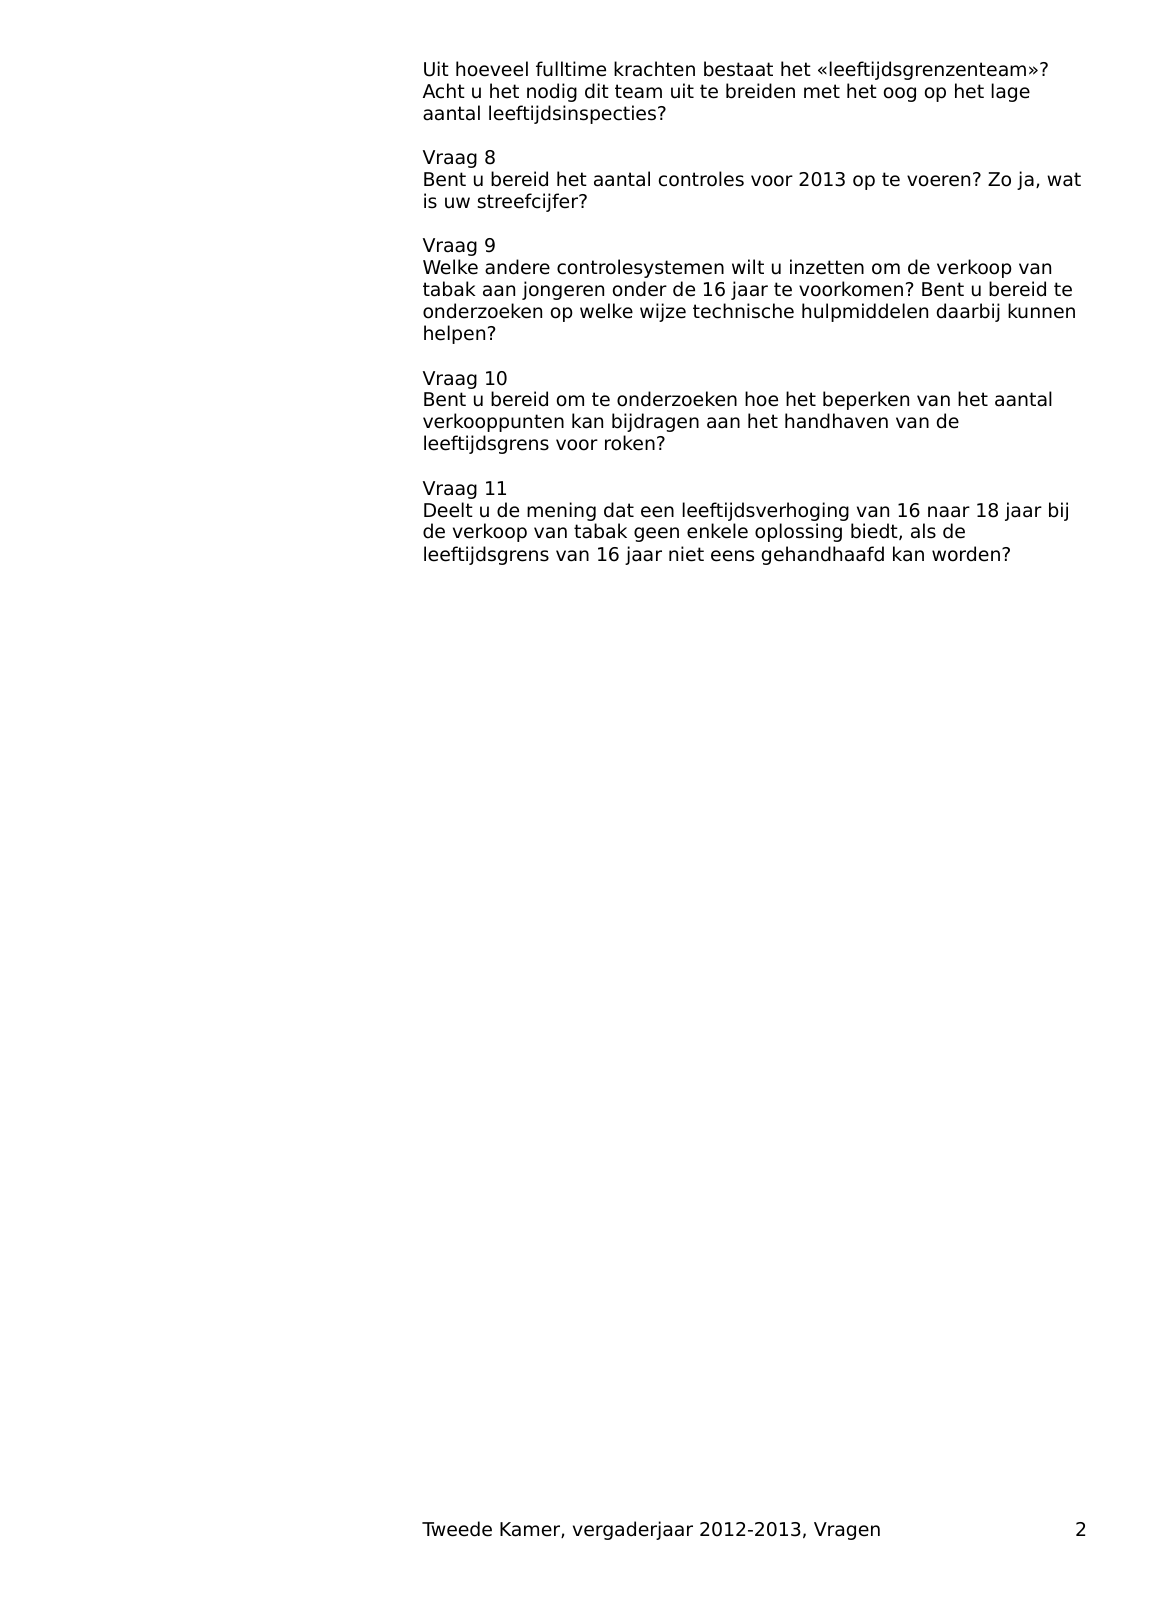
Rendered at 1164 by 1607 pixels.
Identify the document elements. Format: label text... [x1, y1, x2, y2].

text Uit hoeveel fulltime krachten bestaat het «leeftijdsgrenzenteam»? Acht u het nodig dit team uit te breiden met het oog op het lage aantal leeftijdsinspecties? [422, 59, 1087, 125]
text Vraag 10 [422, 367, 1087, 389]
text Bent u bereid om te onderzoeken hoe het beperken van het aantal verkooppunten kan bijdragen aan het handhaven van de leeftijdsgrens voor roken? [422, 389, 1087, 455]
text Vraag 11 [422, 477, 1087, 499]
text Welke andere controlesystemen wilt u inzetten om de verkoop van tabak aan jongeren onder de 16 jaar te voorkomen? Bent u bereid te onderzoeken op welke wijze technische hulpmiddelen daarbij kunnen helpen? [422, 257, 1087, 345]
text Vraag 9 [422, 235, 1087, 257]
text Deelt u de mening dat een leeftijdsverhoging van 16 naar 18 jaar bij de verkoop van tabak geen enkele oplossing biedt, als de leeftijdsgrens van 16 jaar niet eens gehandhaafd kan worden? [422, 499, 1087, 565]
text Vraag 8 [422, 147, 1087, 169]
text Bent u bereid het aantal controles voor 2013 op te voeren? Zo ja, wat is uw streefcijfer? [422, 169, 1087, 213]
